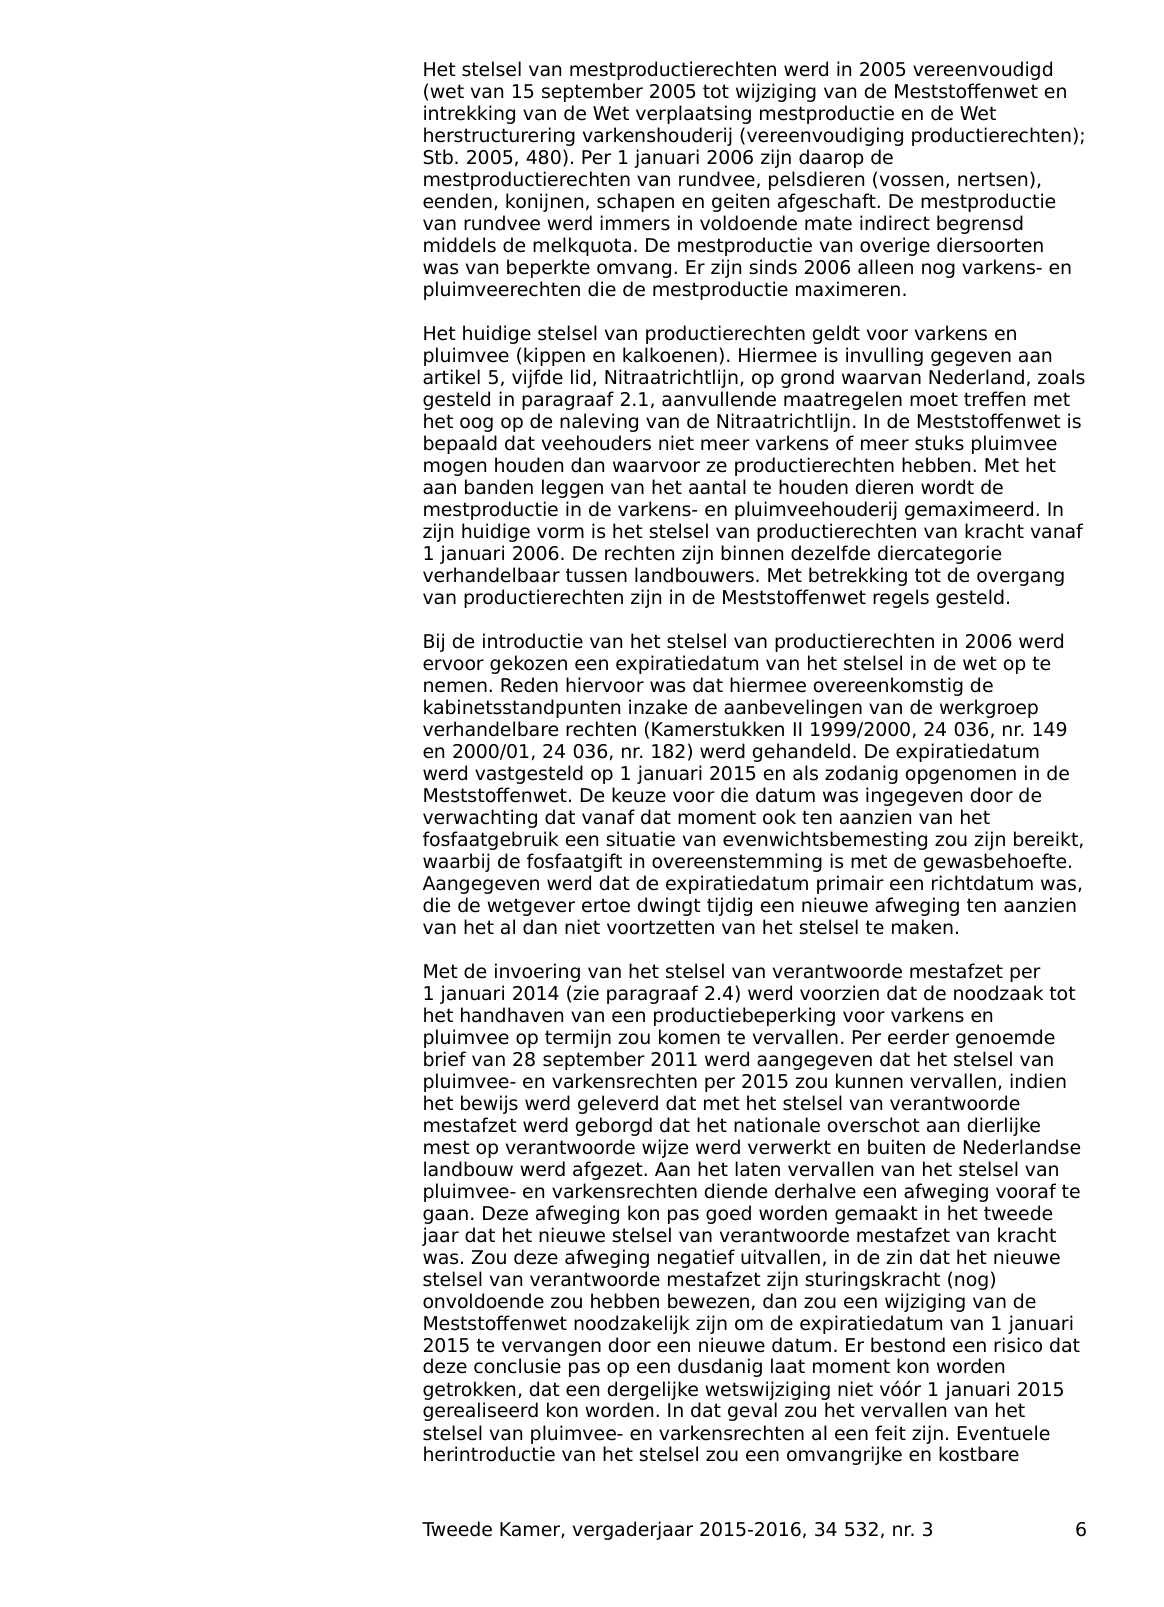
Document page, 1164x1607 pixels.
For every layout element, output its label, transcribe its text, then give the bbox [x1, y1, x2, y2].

text Bij de introductie van het stelsel van productierechten in 2006 werd ervoor gekozen een expiratiedatum van het stelsel in de wet op te nemen. Reden hiervoor was dat hiermee overeenkomstig de kabinetsstandpunten inzake de aanbevelingen van de werkgroep verhandelbare rechten (Kamerstukken II 1999/2000, 24 036, nr. 149 en 2000/01, 24 036, nr. 182) werd gehandeld. De expiratiedatum werd vastgesteld op 1 januari 2015 en als zodanig opgenomen in de Meststoffenwet. De keuze voor die datum was ingegeven door de verwachting dat vanaf dat moment ook ten aanzien van het fosfaatgebruik een situatie van evenwichtsbemesting zou zijn bereikt, waarbij de fosfaatgift in overeenstemming is met de gewasbehoefte. Aangegeven werd dat de expiratiedatum primair een richtdatum was, die de wetgever ertoe dwingt tijdig een nieuwe afweging ten aanzien van het al dan niet voortzetten van het stelsel te maken. [422, 631, 1087, 939]
text Het huidige stelsel van productierechten geldt voor varkens en pluimvee (kippen en kalkoenen). Hiermee is invulling gegeven aan artikel 5, vijfde lid, Nitraatrichtlijn, op grond waarvan Nederland, zoals gesteld in paragraaf 2.1, aanvullende maatregelen moet treffen met het oog op de naleving van de Nitraatrichtlijn. In de Meststoffenwet is bepaald dat veehouders niet meer varkens of meer stuks pluimvee mogen houden dan waarvoor ze productierechten hebben. Met het aan banden leggen van het aantal te houden dieren wordt de mestproductie in de varkens- en pluimveehouderij gemaximeerd. In zijn huidige vorm is het stelsel van productierechten van kracht vanaf 1 januari 2006. De rechten zijn binnen dezelfde diercategorie verhandelbaar tussen landbouwers. Met betrekking tot de overgang van productierechten zijn in de Meststoffenwet regels gesteld. [422, 323, 1087, 609]
text Het stelsel van mestproductierechten werd in 2005 vereenvoudigd (wet van 15 september 2005 tot wijziging van de Meststoffenwet en intrekking van de Wet verplaatsing mestproductie en de Wet herstructurering varkenshouderij (vereenvoudiging productierechten); Stb. 2005, 480). Per 1 januari 2006 zijn daarop de mestproductierechten van rundvee, pelsdieren (vossen, nertsen), eenden, konijnen, schapen en geiten afgeschaft. De mestproductie van rundvee werd immers in voldoende mate indirect begrensd middels de melkquota. De mestproductie van overige diersoorten was van beperkte omvang. Er zijn sinds 2006 alleen nog varkens- en pluimveerechten die de mestproductie maximeren. [422, 59, 1087, 301]
text Met de invoering van het stelsel van verantwoorde mestafzet per 1 januari 2014 (zie paragraaf 2.4) werd voorzien dat de noodzaak tot het handhaven van een productiebeperking voor varkens en pluimvee op termijn zou komen te vervallen. Per eerder genoemde brief van 28 september 2011 werd aangegeven dat het stelsel van pluimvee- en varkensrechten per 2015 zou kunnen vervallen, indien het bewijs werd geleverd dat met het stelsel van verantwoorde mestafzet werd geborgd dat het nationale overschot aan dierlijke mest op verantwoorde wijze werd verwerkt en buiten de Nederlandse landbouw werd afgezet. Aan het laten vervallen van het stelsel van pluimvee- en varkensrechten diende derhalve een afweging vooraf te gaan. Deze afweging kon pas goed worden gemaakt in het tweede jaar dat het nieuwe stelsel van verantwoorde mestafzet van kracht was. Zou deze afweging negatief uitvallen, in de zin dat het nieuwe stelsel van verantwoorde mestafzet zijn sturingskracht (nog) onvoldoende zou hebben bewezen, dan zou een wijziging van de Meststoffenwet noodzakelijk zijn om de expiratiedatum van 1 januari 2015 te vervangen door een nieuwe datum. Er bestond een risico dat deze conclusie pas op een dusdanig laat moment kon worden getrokken, dat een dergelijke wetswijziging niet vóór 1 januari 2015 gerealiseerd kon worden. In dat geval zou het vervallen van het stelsel van pluimvee- en varkensrechten al een feit zijn. Eventuele herintroductie van het stelsel zou een omvangrijke en kostbare [422, 961, 1087, 1466]
